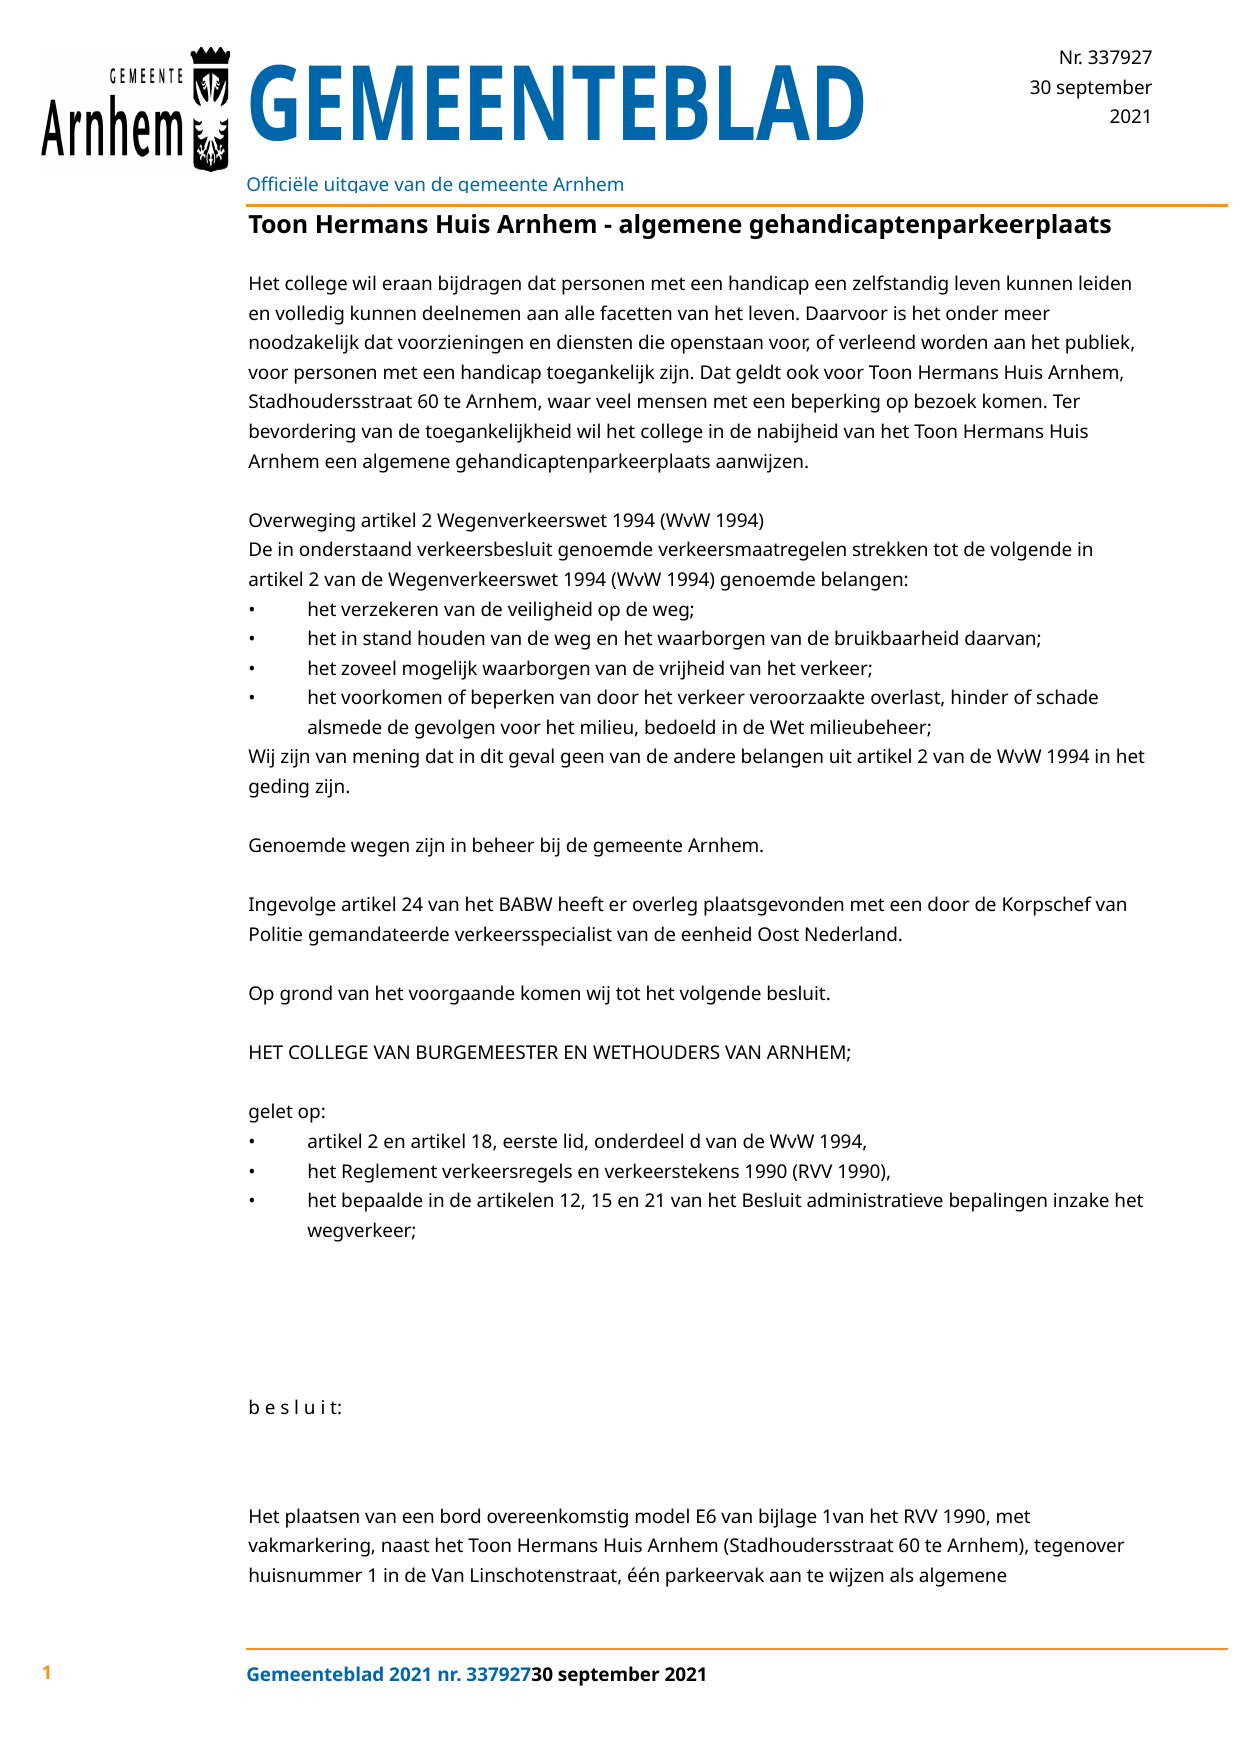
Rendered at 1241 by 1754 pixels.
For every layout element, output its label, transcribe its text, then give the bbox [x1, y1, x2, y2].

list het bepaalde in de artikelen 12, 15 en 21 van het Besluit administratieve bepalingen inzake het wegverkeer; [248, 1187, 1152, 1243]
text Overweging artikel 2 Wegenverkeerswet 1994 (WvW 1994) [248, 507, 1152, 533]
text Toon Hermans Huis Arnhem - algemene gehandicaptenparkeerplaats [248, 207, 1152, 241]
text Op grond van het voorgaande komen wij tot het volgende besluit. [248, 980, 1152, 1006]
list het voorkomen of beperken van door het verkeer veroorzaakte overlast, hinder of schade alsmede de gevolgen voor het milieu, bedoeld in de Wet milieubeheer; [248, 684, 1152, 740]
text De in onderstaand verkeersbesluit genoemde verkeersmaatregelen strekken tot de volgende in artikel 2 van de Wegenverkeerswet 1994 (WvW 1994) genoemde belangen: [248, 537, 1152, 592]
picture [41, 47, 231, 172]
text Het plaatsen van een bord overeenkomstig model E6 van bijlage 1van het RVV 1990, met vakmarkering, naast het Toon Hermans Huis Arnhem (Stadhoudersstraat 60 te Arnhem), tegenover huisnummer 1 in de Van Linschotenstraat, één parkeervak aan te wijzen als algemene [248, 1503, 1152, 1588]
list het in stand houden van de weg en het waarborgen van de bruikbaarheid daarvan; [248, 625, 1152, 651]
list artikel 2 en artikel 18, eerste lid, onderdeel d van de WvW 1994, [248, 1128, 1152, 1154]
text Het college wil eraan bijdragen dat personen met een handicap een zelfstandig leven kunnen leiden en volledig kunnen deelnemen aan alle facetten van het leven. Daarvoor is het onder meer noodzakelijk dat voorzieningen en diensten die openstaan voor, of verleend worden aan het publiek, voor personen met een handicap toegankelijk zijn. Dat geldt ook voor Toon Hermans Huis Arnhem, Stadhoudersstraat 60 te Arnhem, waar veel mensen met een beperking op bezoek komen. Ter bevordering van de toegankelijkheid wil het college in de nabijheid van het Toon Hermans Huis Arnhem een algemene gehandicaptenparkeerplaats aanwijzen. [248, 270, 1152, 473]
list het zoveel mogelijk waarborgen van de vrijheid van het verkeer; [248, 655, 1152, 681]
text gelet op: [248, 1099, 1152, 1124]
text Ingevolge artikel 24 van het BABW heeft er overleg plaatsgevonden met een door de Korpschef van Politie gemandateerde verkeersspecialist van de eenheid Oost Nederland. [248, 892, 1152, 947]
list het Reglement verkeersregels en verkeerstekens 1990 (RVV 1990), [248, 1158, 1152, 1183]
text HET COLLEGE VAN BURGEMEESTER EN WETHOUDERS VAN ARNHEM; [248, 1039, 1152, 1065]
list het verzekeren van de veiligheid op de weg; [248, 596, 1152, 621]
text Genoemde wegen zijn in beheer bij de gemeente Arnhem. [248, 832, 1152, 858]
text b e s l u i t: [248, 1394, 1152, 1420]
text Wij zijn van mening dat in dit geval geen van de andere belangen uit artikel 2 van de WvW 1994 in het geding zijn. [248, 744, 1152, 799]
